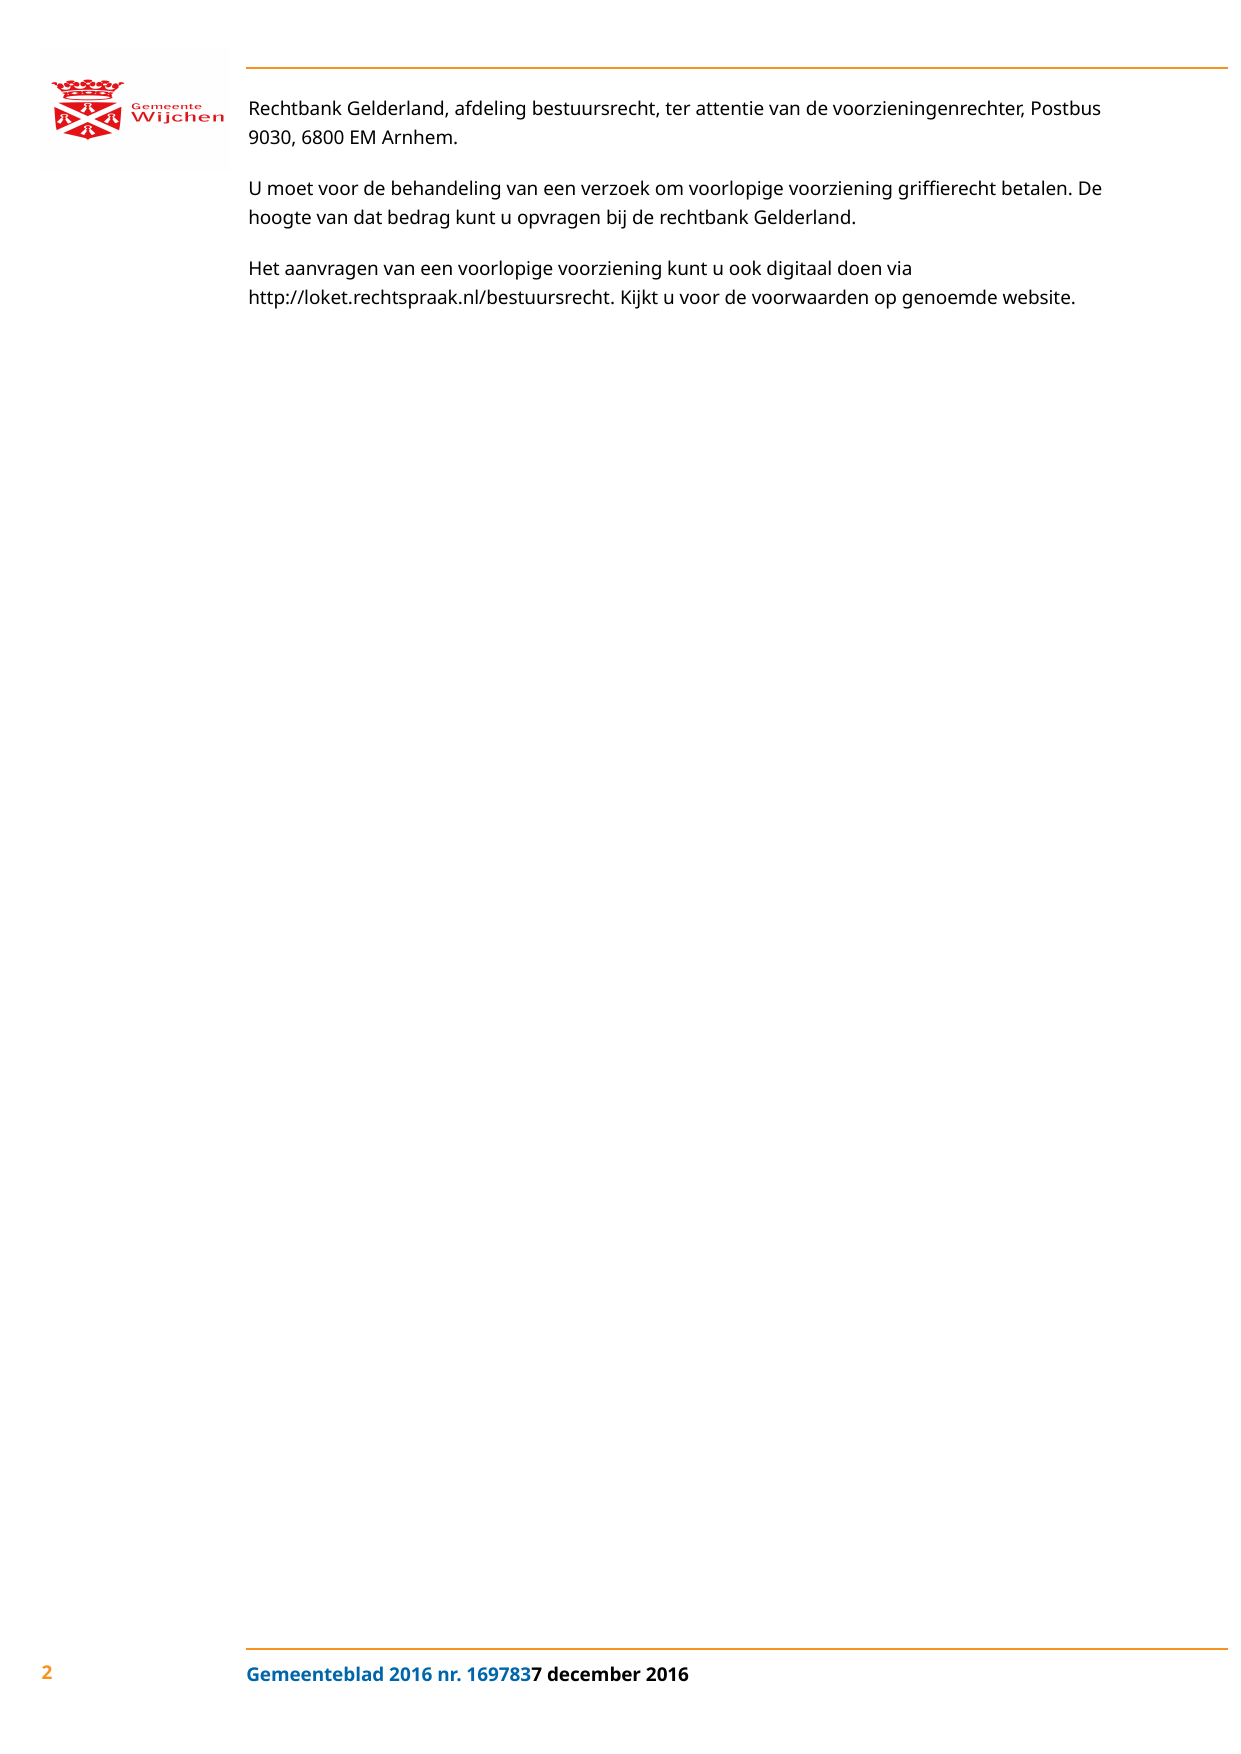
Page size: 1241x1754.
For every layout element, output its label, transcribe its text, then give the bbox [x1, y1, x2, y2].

picture [41, 47, 231, 172]
text Het aanvragen van een voorlopige voorziening kunt u ook digitaal doen via http://loket.rechtspraak.nl/bestuursrecht. Kijkt u voor de voorwaarden op genoemde website. [248, 255, 1152, 310]
text U moet voor de behandeling van een verzoek om voorlopige voorziening griffierecht betalen. De hoogte van dat bedrag kunt u opvragen bij de rechtbank Gelderland. [248, 175, 1152, 230]
text Rechtbank Gelderland, afdeling bestuursrecht, ter attentie van de voorzieningenrechter, Postbus 9030, 6800 EM Arnhem. [248, 95, 1152, 150]
